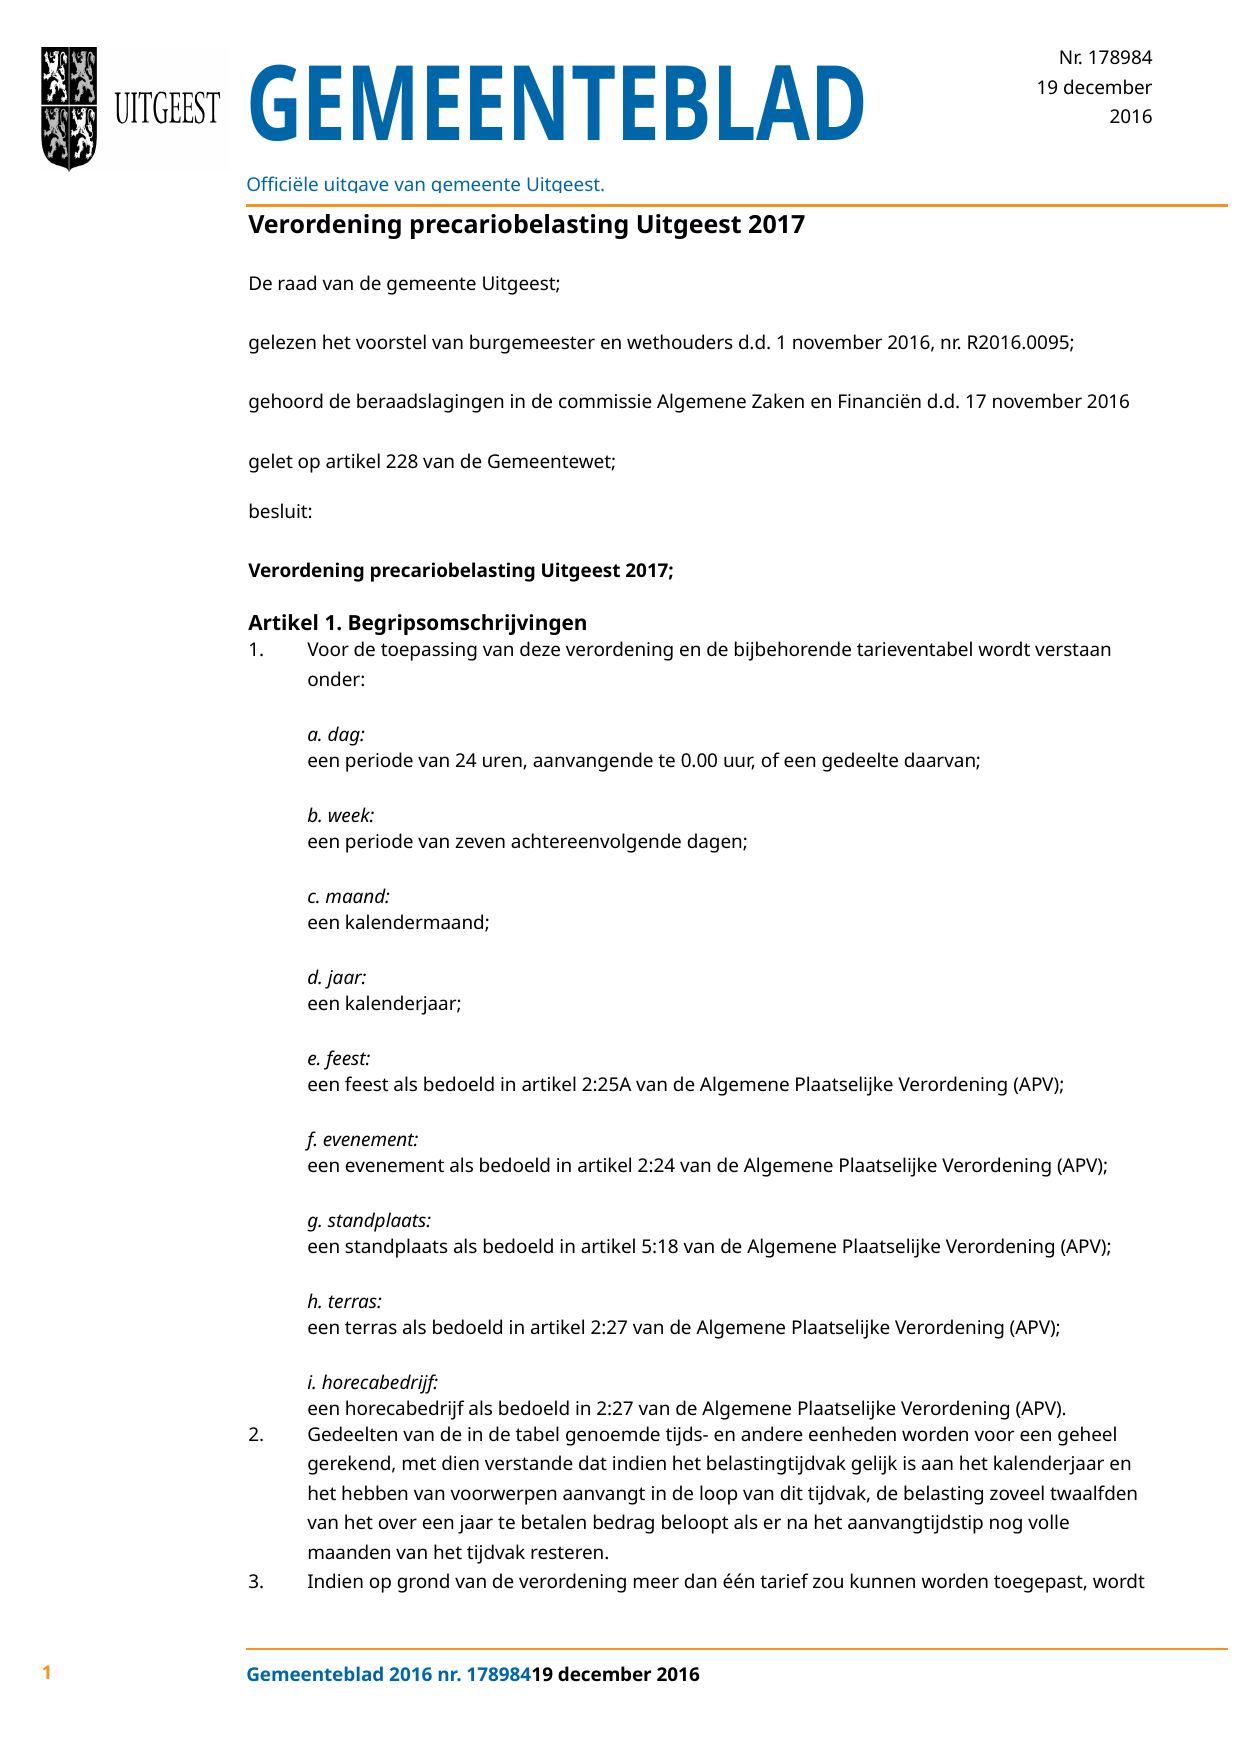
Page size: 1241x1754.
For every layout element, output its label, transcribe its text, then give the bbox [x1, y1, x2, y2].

list een periode van zeven achtereenvolgende dagen; [307, 828, 1112, 853]
list een feest als bedoeld in artikel 2:25A van de Algemene Plaatselijke Verordening (APV); [307, 1071, 1112, 1097]
list a. dag: [307, 721, 1112, 747]
list een terras als bedoeld in artikel 2:27 van de Algemene Plaatselijke Verordening (APV); [307, 1314, 1112, 1340]
text De raad van de gemeente Uitgeest; [248, 270, 1152, 296]
list b. week: [307, 802, 1112, 828]
text gelezen het voorstel van burgemeester en wethouders d.d. 1 november 2016, nr. R2016.0095; [248, 329, 1152, 355]
list f. evenement: [307, 1126, 1112, 1152]
text Verordening precariobelasting Uitgeest 2017 [248, 207, 1152, 241]
list g. standplaats: [307, 1207, 1112, 1233]
list een periode van 24 uren, aanvangende te 0.00 uur, of een gedeelte daarvan; [307, 747, 1112, 772]
text besluit: [248, 498, 1152, 524]
list i. horecabedrijf: [307, 1369, 1112, 1395]
text gehoord de beraadslagingen in de commissie Algemene Zaken en Financiën d.d. 17 november 2016 [248, 389, 1152, 414]
list een kalenderjaar; [307, 990, 1112, 1016]
list een evenement als bedoeld in artikel 2:24 van de Algemene Plaatselijke Verordening (APV); [307, 1152, 1112, 1178]
list een standplaats als bedoeld in artikel 5:18 van de Algemene Plaatselijke Verordening (APV); [307, 1233, 1112, 1259]
list een horecabedrijf als bedoeld in 2:27 van de Algemene Plaatselijke Verordening (APV). [307, 1395, 1112, 1421]
list Gedeelten van de in de tabel genoemde tijds- en andere eenheden worden voor een geheel gerekend, met dien verstande dat indien het belastingtijdvak gelijk is aan het kalenderjaar en het hebben van voorwerpen aanvangt in de loop van dit tijdvak, de belasting zoveel twaalfden van het over een jaar te betalen bedrag beloopt als er na het aanvangtijdstip nog volle maanden van het tijdvak resteren. [248, 1421, 1152, 1565]
text gelet op artikel 228 van de Gemeentewet; [248, 448, 1152, 473]
list een kalendermaand; [307, 909, 1112, 934]
list e. feest: [307, 1045, 1112, 1071]
list d. jaar: [307, 964, 1112, 990]
list h. terras: [307, 1288, 1112, 1314]
picture [41, 47, 231, 172]
list c. maand: [307, 883, 1112, 909]
text Artikel 1. Begripsomschrijvingen [248, 608, 1152, 636]
text Verordening precariobelasting Uitgeest 2017; [248, 557, 1152, 583]
list Indien op grond van de verordening meer dan één tarief zou kunnen worden toegepast, wordt [248, 1569, 1152, 1594]
list Voor de toepassing van deze verordening en de bijbehorende tarieventabel wordt verstaan onder: [248, 636, 1152, 691]
